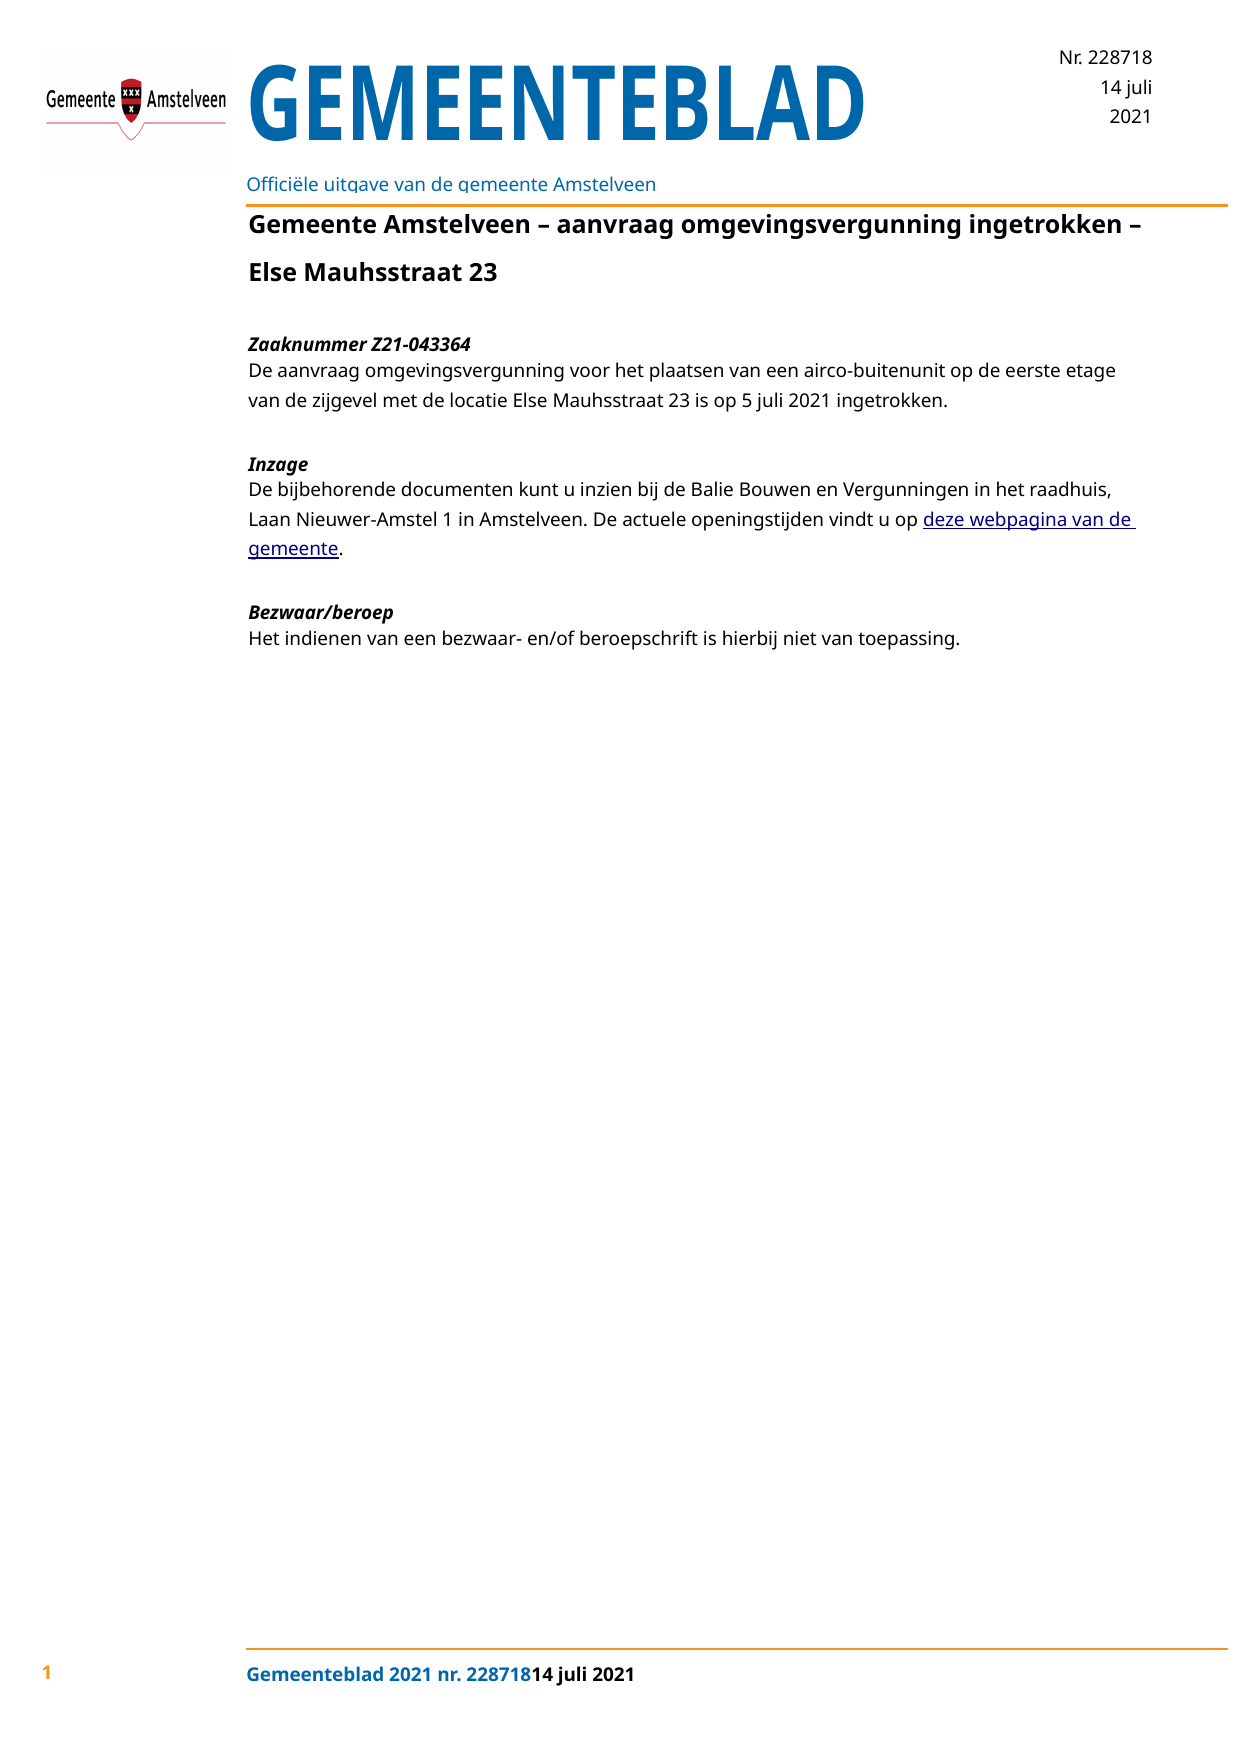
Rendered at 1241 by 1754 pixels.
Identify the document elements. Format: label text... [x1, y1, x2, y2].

text Zaaknummer Z21-043364 [248, 331, 1152, 357]
text Inzage [248, 451, 1152, 476]
text Gemeente Amstelveen – aanvraag omgevingsvergunning ingetrokken – Else Mauhsstraat 23 [248, 207, 1152, 288]
text De bijbehorende documenten kunt u inzien bij de Balie Bouwen en Vergunningen in het raadhuis, Laan Nieuwer-Amstel 1 in Amstelveen. De actuele openingstijden vindt u op deze webpagina van de gemeente. [248, 476, 1152, 561]
text De aanvraag omgevingsvergunning voor het plaatsen van een airco-buitenunit op de eerste etage van de zijgevel met de locatie Else Mauhsstraat 23 is op 5 juli 2021 ingetrokken. [248, 357, 1152, 412]
picture [41, 47, 231, 172]
text Het indienen van een bezwaar- en/of beroepschrift is hierbij niet van toepassing. [248, 625, 1152, 651]
text Bezwaar/beroep [248, 599, 1152, 625]
